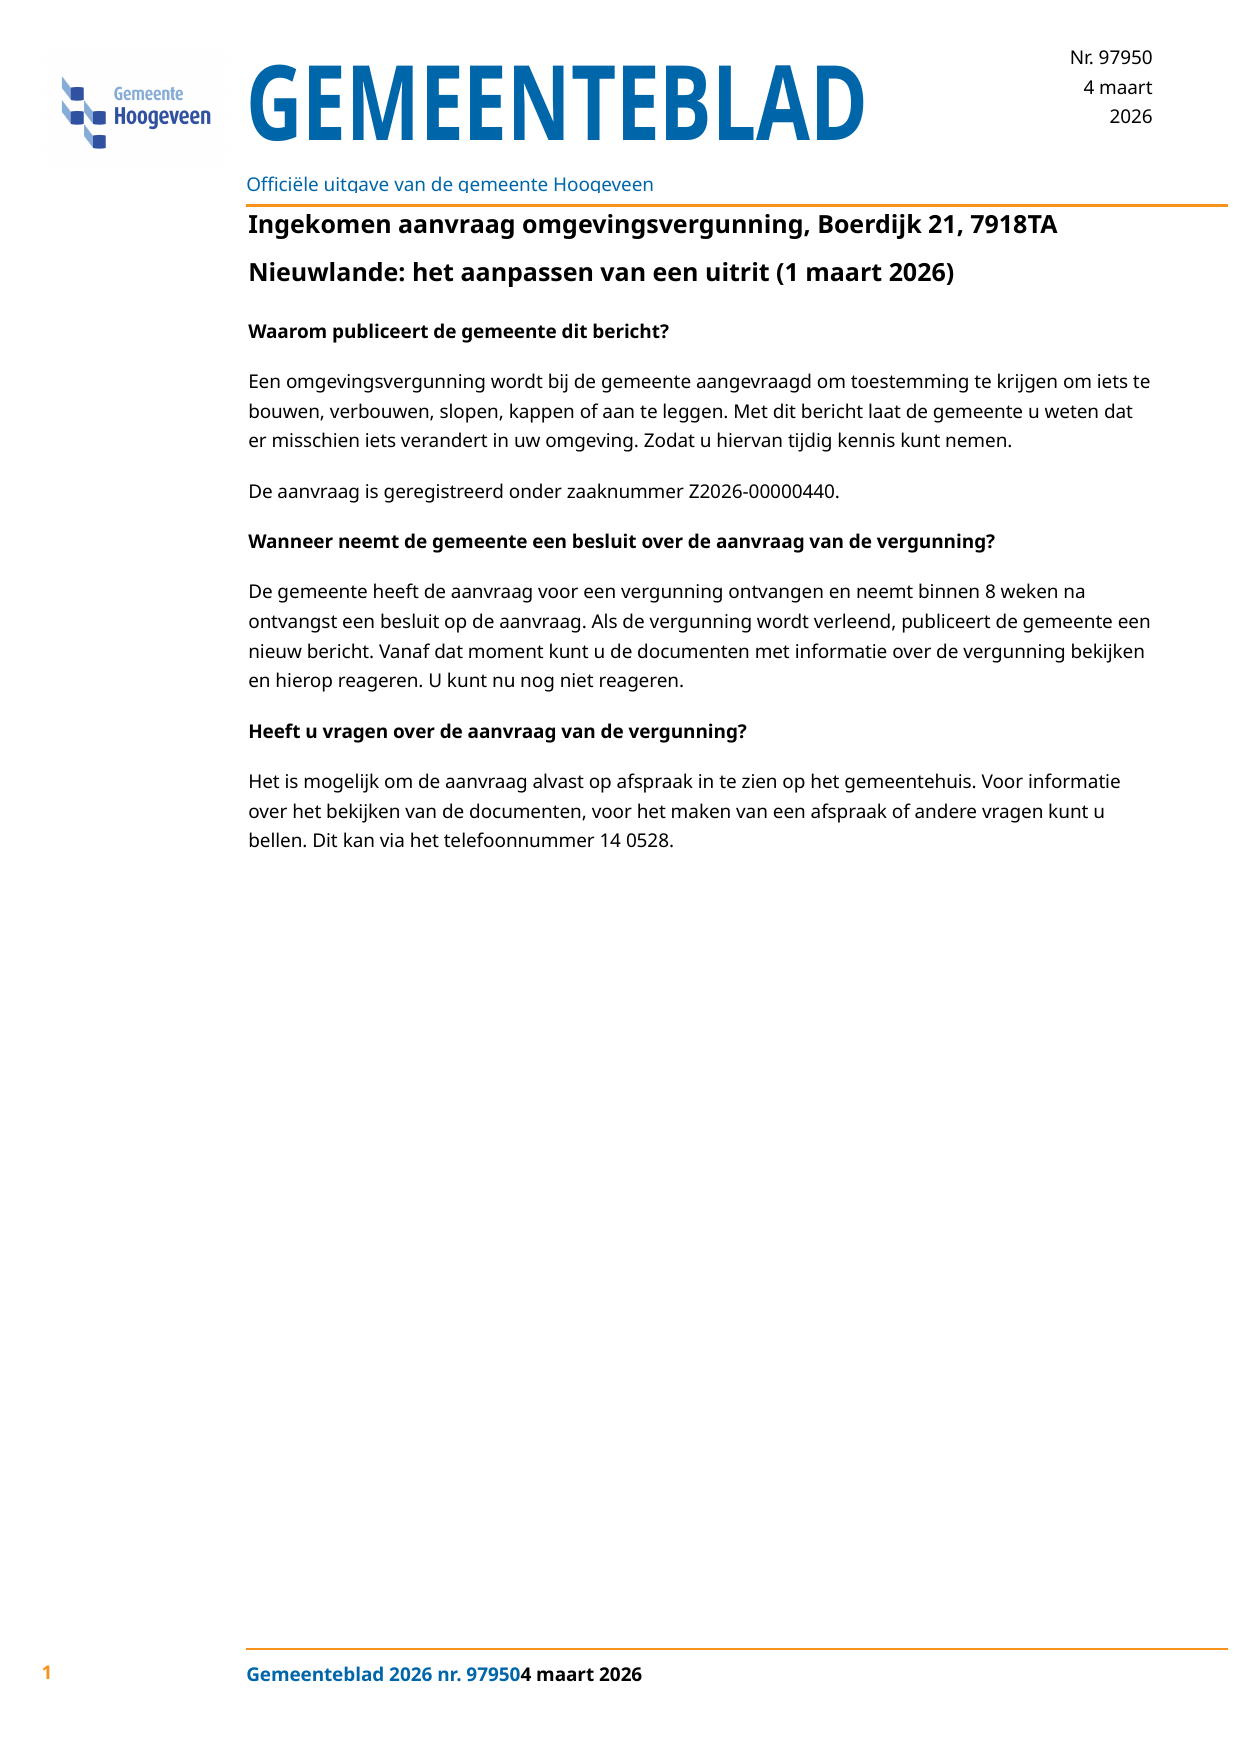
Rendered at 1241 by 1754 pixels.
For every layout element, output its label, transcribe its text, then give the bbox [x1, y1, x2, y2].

text Heeft u vragen over de aanvraag van de vergunning? [248, 718, 1152, 744]
text Ingekomen aanvraag omgevingsvergunning, Boerdijk 21, 7918TA Nieuwlande: het aanpassen van een uitrit (1 maart 2026) [248, 207, 1152, 288]
text Waarom publiceert de gemeente dit bericht? [248, 318, 1152, 344]
text Een omgevingsvergunning wordt bij de gemeente aangevraagd om toestemming te krijgen om iets te bouwen, verbouwen, slopen, kappen of aan te leggen. Met dit bericht laat de gemeente u weten dat er misschien iets verandert in uw omgeving. Zodat u hiervan tijdig kennis kunt nemen. [248, 368, 1152, 453]
picture [41, 47, 231, 172]
text De gemeente heeft de aanvraag voor een vergunning ontvangen en neemt binnen 8 weken na ontvangst een besluit op de aanvraag. Als de vergunning wordt verleend, publiceert de gemeente een nieuw bericht. Vanaf dat moment kunt u de documenten met informatie over de vergunning bekijken en hierop reageren. U kunt nu nog niet reageren. [248, 579, 1152, 693]
text Wanneer neemt de gemeente een besluit over de aanvraag van de vergunning? [248, 528, 1152, 554]
text Het is mogelijk om de aanvraag alvast op afspraak in te zien op het gemeentehuis. Voor informatie over het bekijken van de documenten, voor het maken van een afspraak of andere vragen kunt u bellen. Dit kan via het telefoonnummer 14 0528. [248, 768, 1152, 853]
text De aanvraag is geregistreerd onder zaaknummer Z2026-00000440. [248, 478, 1152, 504]
